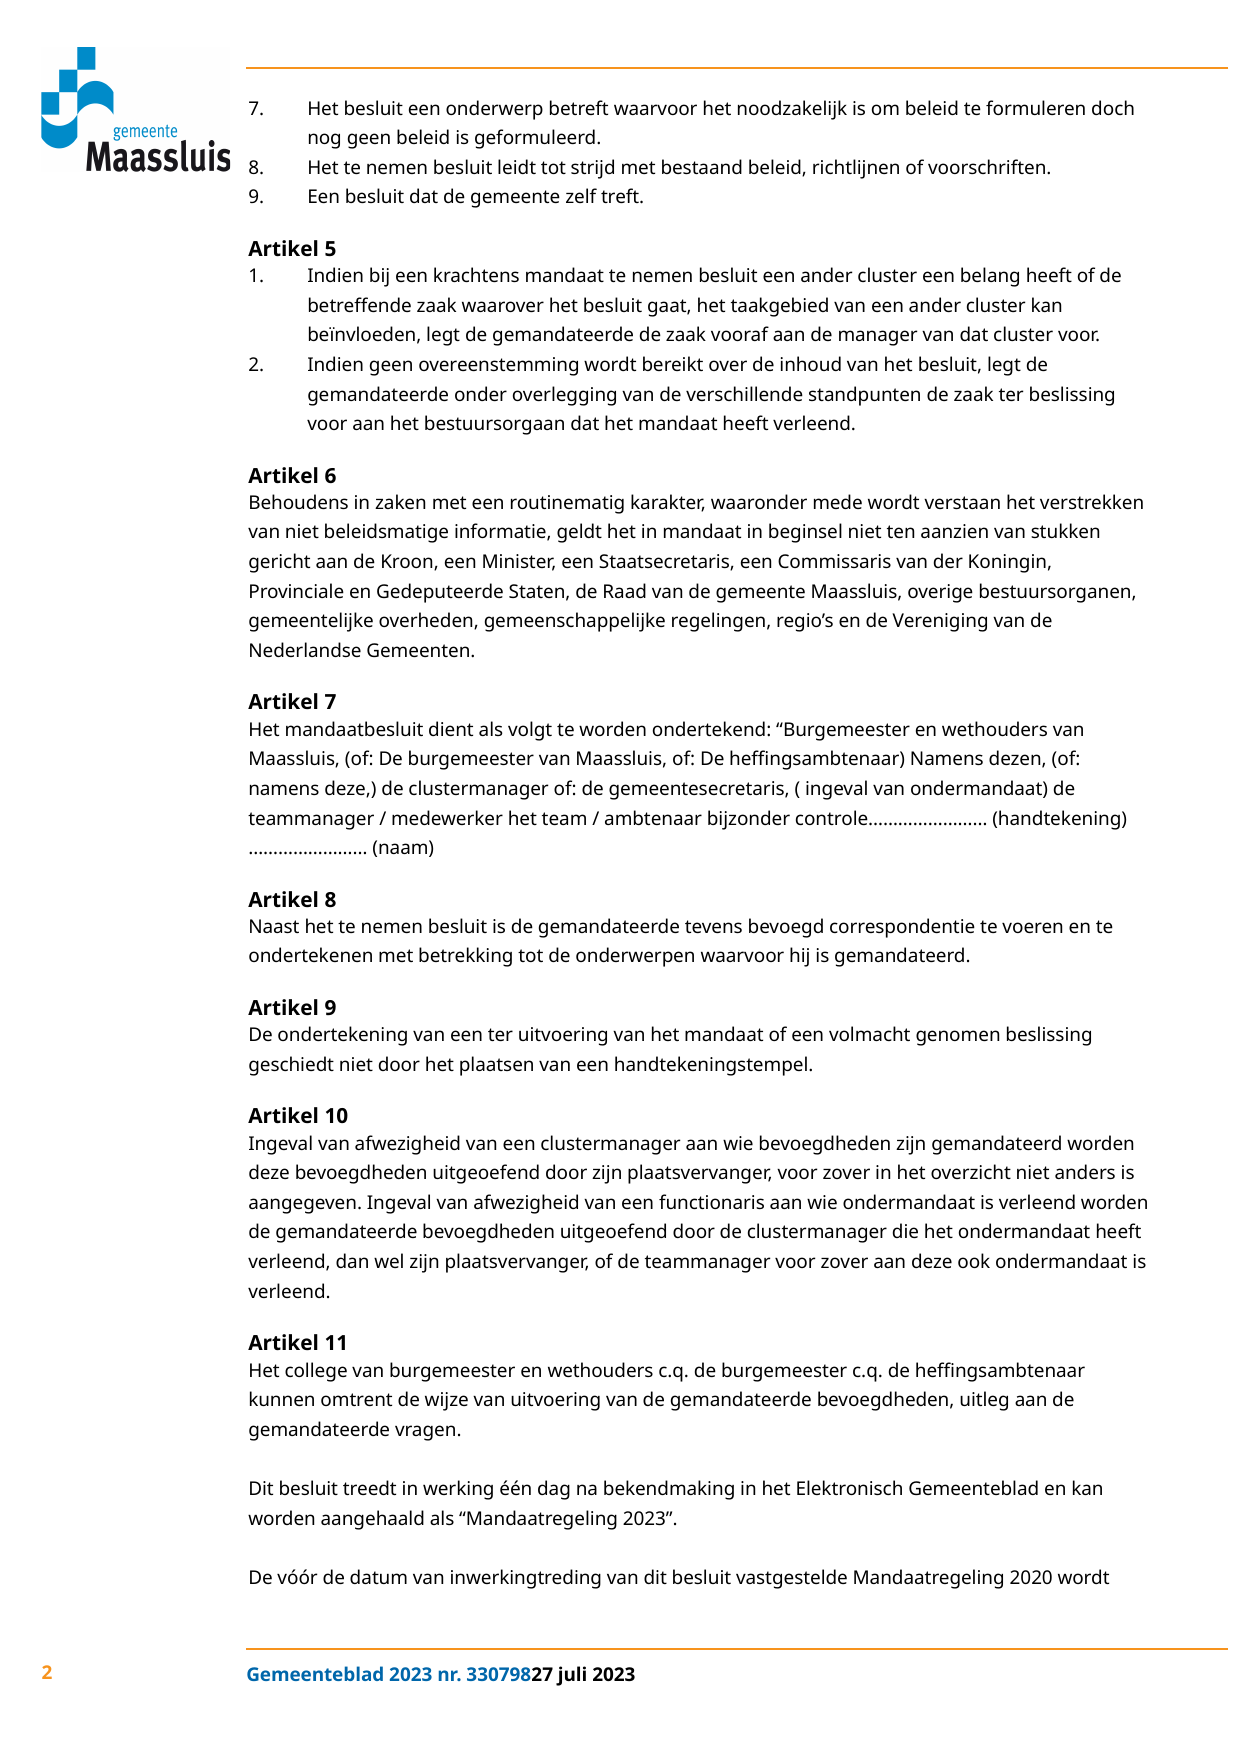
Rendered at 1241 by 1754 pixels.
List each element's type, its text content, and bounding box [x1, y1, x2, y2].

text Artikel 6 [248, 461, 1152, 489]
list Een besluit dat de gemeente zelf treft. [248, 183, 1152, 209]
text De vóór de datum van inwerkingtreding van dit besluit vastgestelde Mandaatregeling 2020 wordt [248, 1564, 1152, 1589]
text Artikel 5 [248, 234, 1152, 262]
list Het te nemen besluit leidt tot strijd met bestaand beleid, richtlijnen of voorschriften. [248, 154, 1152, 180]
text Artikel 10 [248, 1102, 1152, 1130]
text Artikel 9 [248, 993, 1152, 1022]
text Naast het te nemen besluit is de gemandateerde tevens bevoegd correspondentie te voeren en te ondertekenen met betrekking tot de onderwerpen waarvoor hij is gemandateerd. [248, 913, 1152, 968]
text Artikel 7 [248, 687, 1152, 716]
list Het besluit een onderwerp betreft waarvoor het noodzakelijk is om beleid te formuleren doch nog geen beleid is geformuleerd. [248, 95, 1152, 150]
picture [41, 47, 231, 172]
picture [41, 47, 77, 92]
list Indien bij een krachtens mandaat te nemen besluit een ander cluster een belang heeft of de betreffende zaak waarover het besluit gaat, het taakgebied van een ander cluster kan beïnvloeden, legt de gemandateerde de zaak vooraf aan de manager van dat cluster voor. [248, 262, 1152, 347]
text Artikel 11 [248, 1328, 1152, 1357]
text Behoudens in zaken met een routinematig karakter, waaronder mede wordt verstaan het verstrekken van niet beleidsmatige informatie, geldt het in mandaat in beginsel niet ten aanzien van stukken gericht aan de Kroon, een Minister, een Staatsecretaris, een Commissaris van der Koningin, Provinciale en Gedeputeerde Staten, de Raad van de gemeente Maassluis, overige bestuursorganen, gemeentelijke overheden, gemeenschappelijke regelingen, regio’s en de Vereniging van de Nederlandse Gemeenten. [248, 489, 1152, 663]
text Ingeval van afwezigheid van een clustermanager aan wie bevoegdheden zijn gemandateerd worden deze bevoegdheden uitgeoefend door zijn plaatsvervanger, voor zover in het overzicht niet anders is aangegeven. Ingeval van afwezigheid van een functionaris aan wie ondermandaat is verleend worden de gemandateerde bevoegdheden uitgeoefend door de clustermanager die het ondermandaat heeft verleend, dan wel zijn plaatsvervanger, of de teammanager voor zover aan deze ook ondermandaat is verleend. [248, 1130, 1152, 1304]
text Het mandaatbesluit dient als volgt te worden ondertekend: “Burgemeester en wethouders van Maassluis, (of: De burgemeester van Maassluis, of: De heffingsambtenaar) Namens dezen, (of: namens deze,) de clustermanager of: de gemeentesecretaris, ( ingeval van ondermandaat) de teammanager / medewerker het team / ambtenaar bijzonder controle…………………… (handtekening)…………………… (naam) [248, 716, 1152, 860]
text Dit besluit treedt in werking één dag na bekendmaking in het Elektronisch Gemeenteblad en kan worden aangehaald als “Mandaatregeling 2023”. [248, 1475, 1152, 1530]
text Artikel 8 [248, 885, 1152, 913]
list Indien geen overeenstemming wordt bereikt over de inhoud van het besluit, legt de gemandateerde onder overlegging van de verschillende standpunten de zaak ter beslissing voor aan het bestuursorgaan dat het mandaat heeft verleend. [248, 351, 1152, 436]
text De ondertekening van een ter uitvoering van het mandaat of een volmacht genomen beslissing geschiedt niet door het plaatsen van een handtekeningstempel. [248, 1022, 1152, 1077]
text Het college van burgemeester en wethouders c.q. de burgemeester c.q. de heffingsambtenaar kunnen omtrent de wijze van uitvoering van de gemandateerde bevoegdheden, uitleg aan de gemandateerde vragen. [248, 1357, 1152, 1442]
